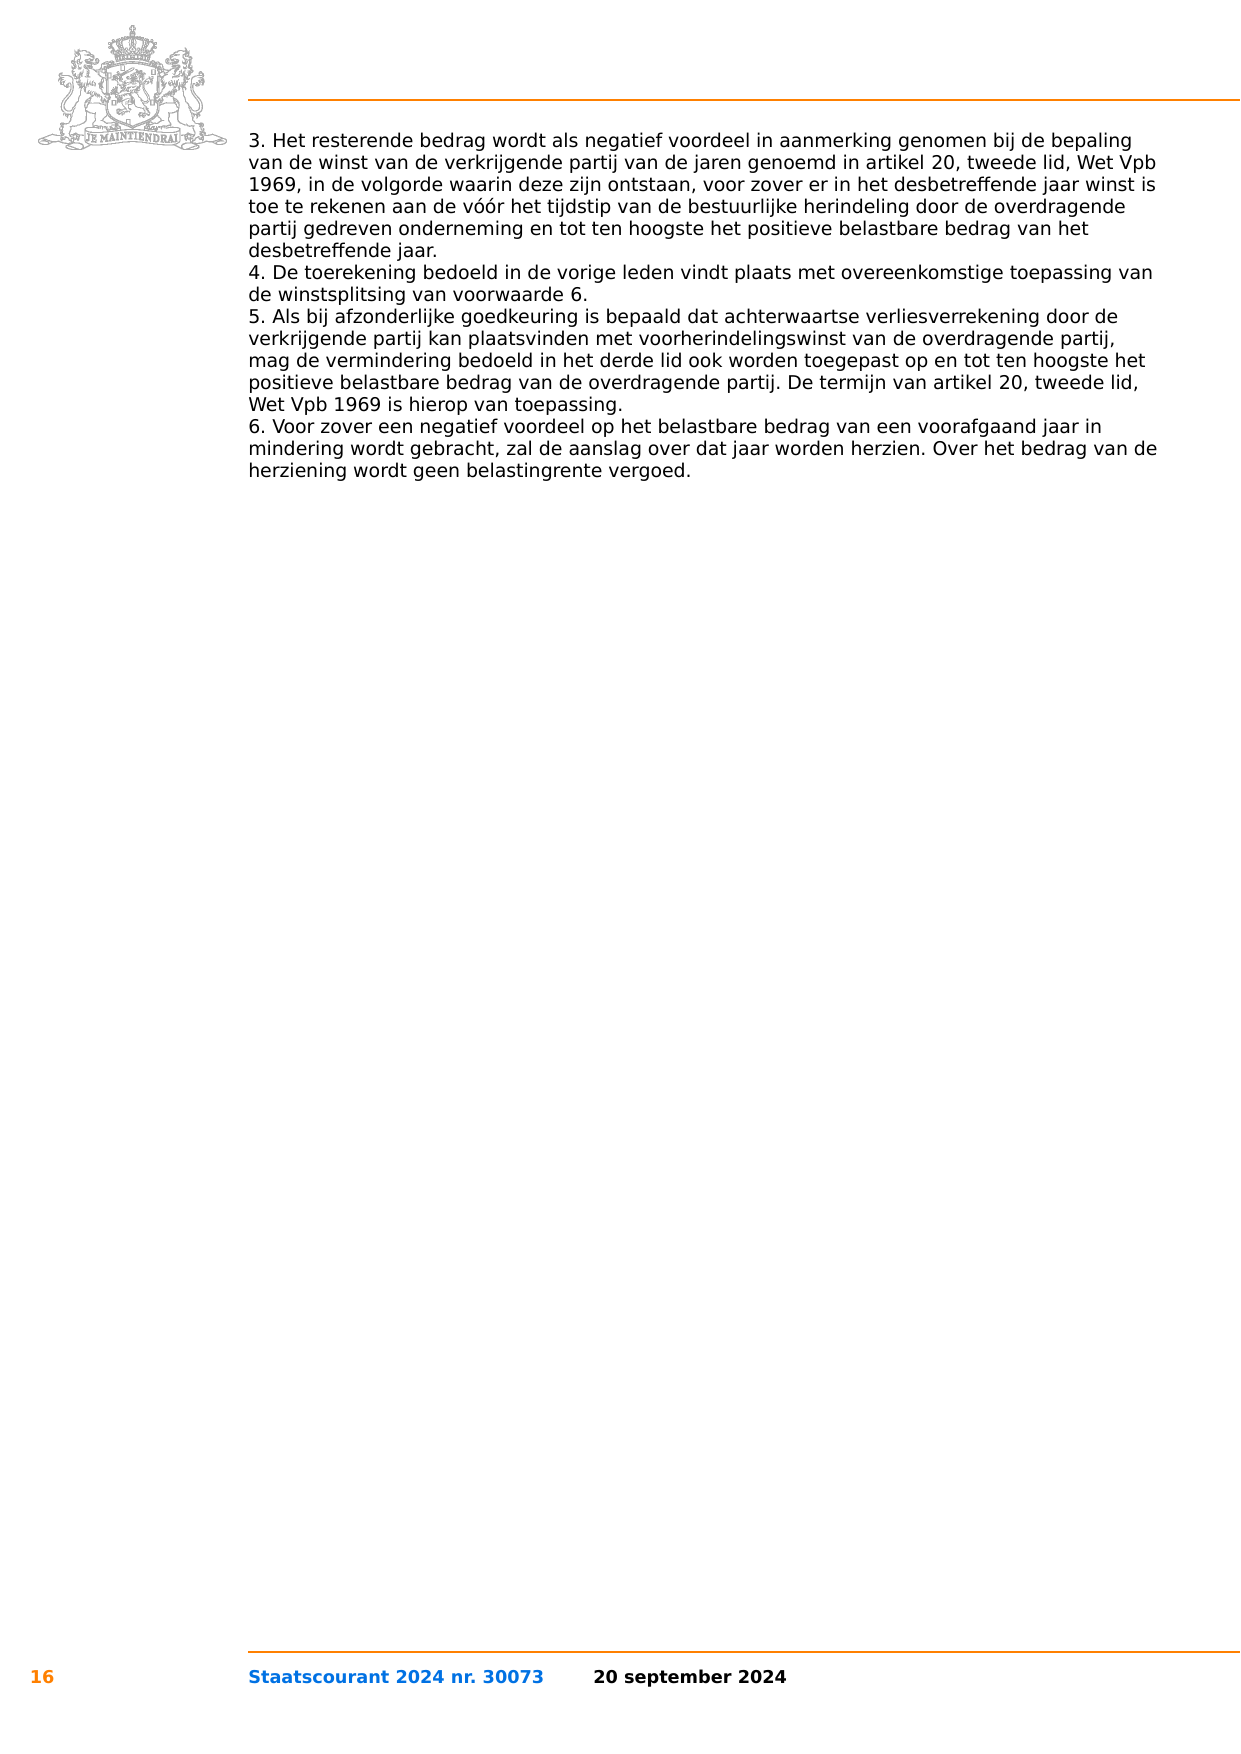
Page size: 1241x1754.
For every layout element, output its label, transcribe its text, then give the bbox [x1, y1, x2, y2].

text 4. De toerekening bedoeld in de vorige leden vindt plaats met overeenkomstige toepassing van de winstsplitsing van voorwaarde 6. [248, 262, 1163, 306]
text 6. Voor zover een negatief voordeel op het belastbare bedrag van een voorafgaand jaar in mindering wordt gebracht, zal de aanslag over dat jaar worden herzien. Over het bedrag van de herziening wordt geen belastingrente vergoed. [248, 416, 1163, 482]
picture [38, 25, 227, 150]
text 5. Als bij afzonderlijke goedkeuring is bepaald dat achterwaartse verliesverrekening door de verkrijgende partij kan plaatsvinden met voorherindelingswinst van de overdragende partij, mag de vermindering bedoeld in het derde lid ook worden toegepast op en tot ten hoogste het positieve belastbare bedrag van de overdragende partij. De termijn van artikel 20, tweede lid, Wet Vpb 1969 is hierop van toepassing. [248, 306, 1163, 416]
text 3. Het resterende bedrag wordt als negatief voordeel in aanmerking genomen bij de bepaling van de winst van de verkrijgende partij van de jaren genoemd in artikel 20, tweede lid, Wet Vpb 1969, in de volgorde waarin deze zijn ontstaan, voor zover er in het desbetreffende jaar winst is toe te rekenen aan de vóór het tijdstip van de bestuurlijke herindeling door de overdragende partij gedreven onderneming en tot ten hoogste het positieve belastbare bedrag van het desbetreffende jaar. [248, 130, 1163, 262]
